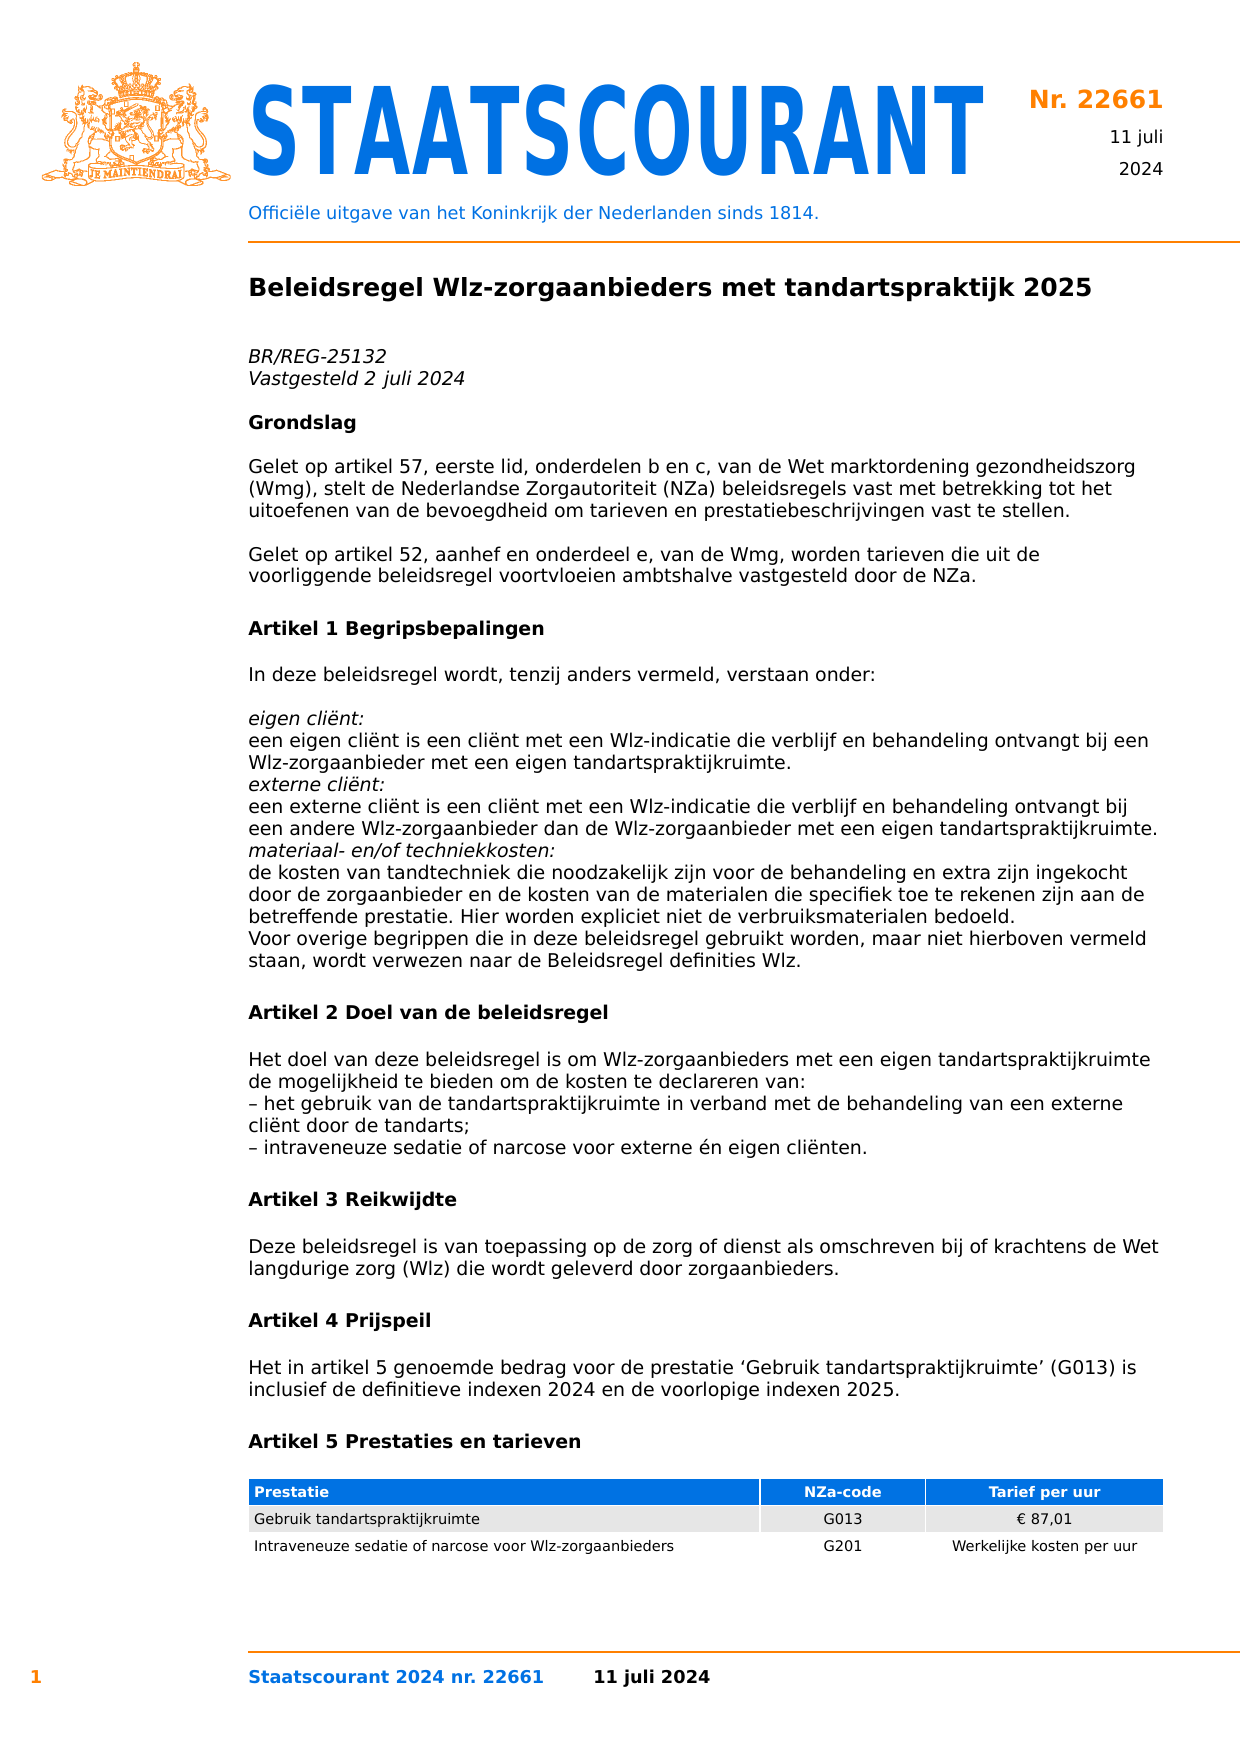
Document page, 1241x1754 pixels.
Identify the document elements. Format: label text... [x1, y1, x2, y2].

text Het doel van deze beleidsregel is om Wlz-zorgaanbieders met een eigen tandartspraktijkruimte de mogelijkheid te bieden om de kosten te declareren van: [248, 1049, 1163, 1093]
text Gelet op artikel 57, eerste lid, onderdelen b en c, van de Wet marktordening gezondheidszorg (Wmg), stelt de Nederlandse Zorgautoriteit (NZa) beleidsregels vast met betrekking tot het uitoefenen van de bevoegdheid om tarieven en prestatiebeschrijvingen vast te stellen. [248, 456, 1163, 522]
table_header Prestatie [249, 1479, 759, 1505]
text een eigen cliënt is een cliënt met een Wlz-indicatie die verblijf en behandeling ontvangt bij een Wlz-zorgaanbieder met een eigen tandartspraktijkruimte. [248, 730, 1163, 774]
subtitle Artikel 2 Doel van de beleidsregel [248, 1002, 1163, 1024]
text de kosten van tandtechniek die noodzakelijk zijn voor de behandeling en extra zijn ingekocht door de zorgaanbieder en de kosten van de materialen die specifiek toe te rekenen zijn aan de betreffende prestatie. Hier worden expliciet niet de verbruiksmaterialen bedoeld. [248, 862, 1163, 928]
table_cell Officiële uitgave van het Koninkrijk der Nederlanden sinds 1814. [248, 203, 1240, 241]
table_cell 2024 [998, 153, 1240, 203]
picture [41, 62, 231, 186]
table_header [25, 62, 248, 241]
table_cell G013 [761, 1506, 925, 1532]
table_header Tarief per uur [926, 1479, 1163, 1505]
text materiaal- en/of techniekkosten: [248, 840, 1163, 862]
table_cell Werkelijke kosten per uur [926, 1534, 1163, 1560]
table_cell Intraveneuze sedatie of narcose voor Wlz-zorgaanbieders [249, 1534, 759, 1560]
text Vastgesteld 2 juli 2024 [248, 368, 1163, 390]
text Deze beleidsregel is van toepassing op de zorg of dienst als omschreven bij of krachtens de Wet langdurige zorg (Wlz) die wordt geleverd door zorgaanbieders. [248, 1236, 1163, 1280]
subtitle Artikel 1 Begripsbepalingen [248, 617, 1163, 639]
table_cell Gebruik tandartspraktijkruimte [249, 1506, 759, 1532]
text externe cliënt: [248, 774, 1163, 796]
text Het in artikel 5 genoemde bedrag voor de prestatie ‘Gebruik tandartspraktijkruimte’ (G013) is inclusief de definitieve indexen 2024 en de voorlopige indexen 2025. [248, 1357, 1163, 1401]
text Gelet op artikel 52, aanhef en onderdeel e, van de Wmg, worden tarieven die uit de voorliggende beleidsregel voortvloeien ambtshalve vastgesteld door de NZa. [248, 543, 1163, 587]
table_header STAATSCOURANT [248, 62, 998, 203]
text Voor overige begrippen die in deze beleidsregel gebruikt worden, maar niet hierboven vermeld staan, wordt verwezen naar de Beleidsregel definities Wlz. [248, 928, 1163, 972]
text eigen cliënt: [248, 708, 1163, 730]
text BR/REG-25132 [248, 346, 1163, 368]
subtitle Artikel 5 Prestaties en tarieven [248, 1431, 1163, 1453]
table_cell G201 [761, 1534, 925, 1560]
text een externe cliënt is een cliënt met een Wlz-indicatie die verblijf en behandeling ontvangt bij een andere Wlz-zorgaanbieder dan de Wlz-zorgaanbieder met een eigen tandartspraktijkruimte. [248, 796, 1163, 840]
subtitle Artikel 4 Prijspeil [248, 1310, 1163, 1332]
subtitle Artikel 3 Reikwijdte [248, 1189, 1163, 1211]
text In deze beleidsregel wordt, tenzij anders vermeld, verstaan onder: [248, 664, 1163, 686]
table_cell € 87,01 [926, 1506, 1163, 1532]
subtitle Grondslag [248, 412, 1163, 434]
table_header Nr. 22661 [998, 62, 1240, 121]
table_header NZa-code [761, 1479, 925, 1505]
table_cell 11 juli [998, 121, 1240, 153]
text – het gebruik van de tandartspraktijkruimte in verband met de behandeling van een externe cliënt door de tandarts; [248, 1093, 1163, 1137]
subtitle Beleidsregel Wlz-zorgaanbieders met tandartspraktijk 2025 [248, 273, 1163, 302]
text – intraveneuze sedatie of narcose voor externe én eigen cliënten. [248, 1137, 1163, 1159]
